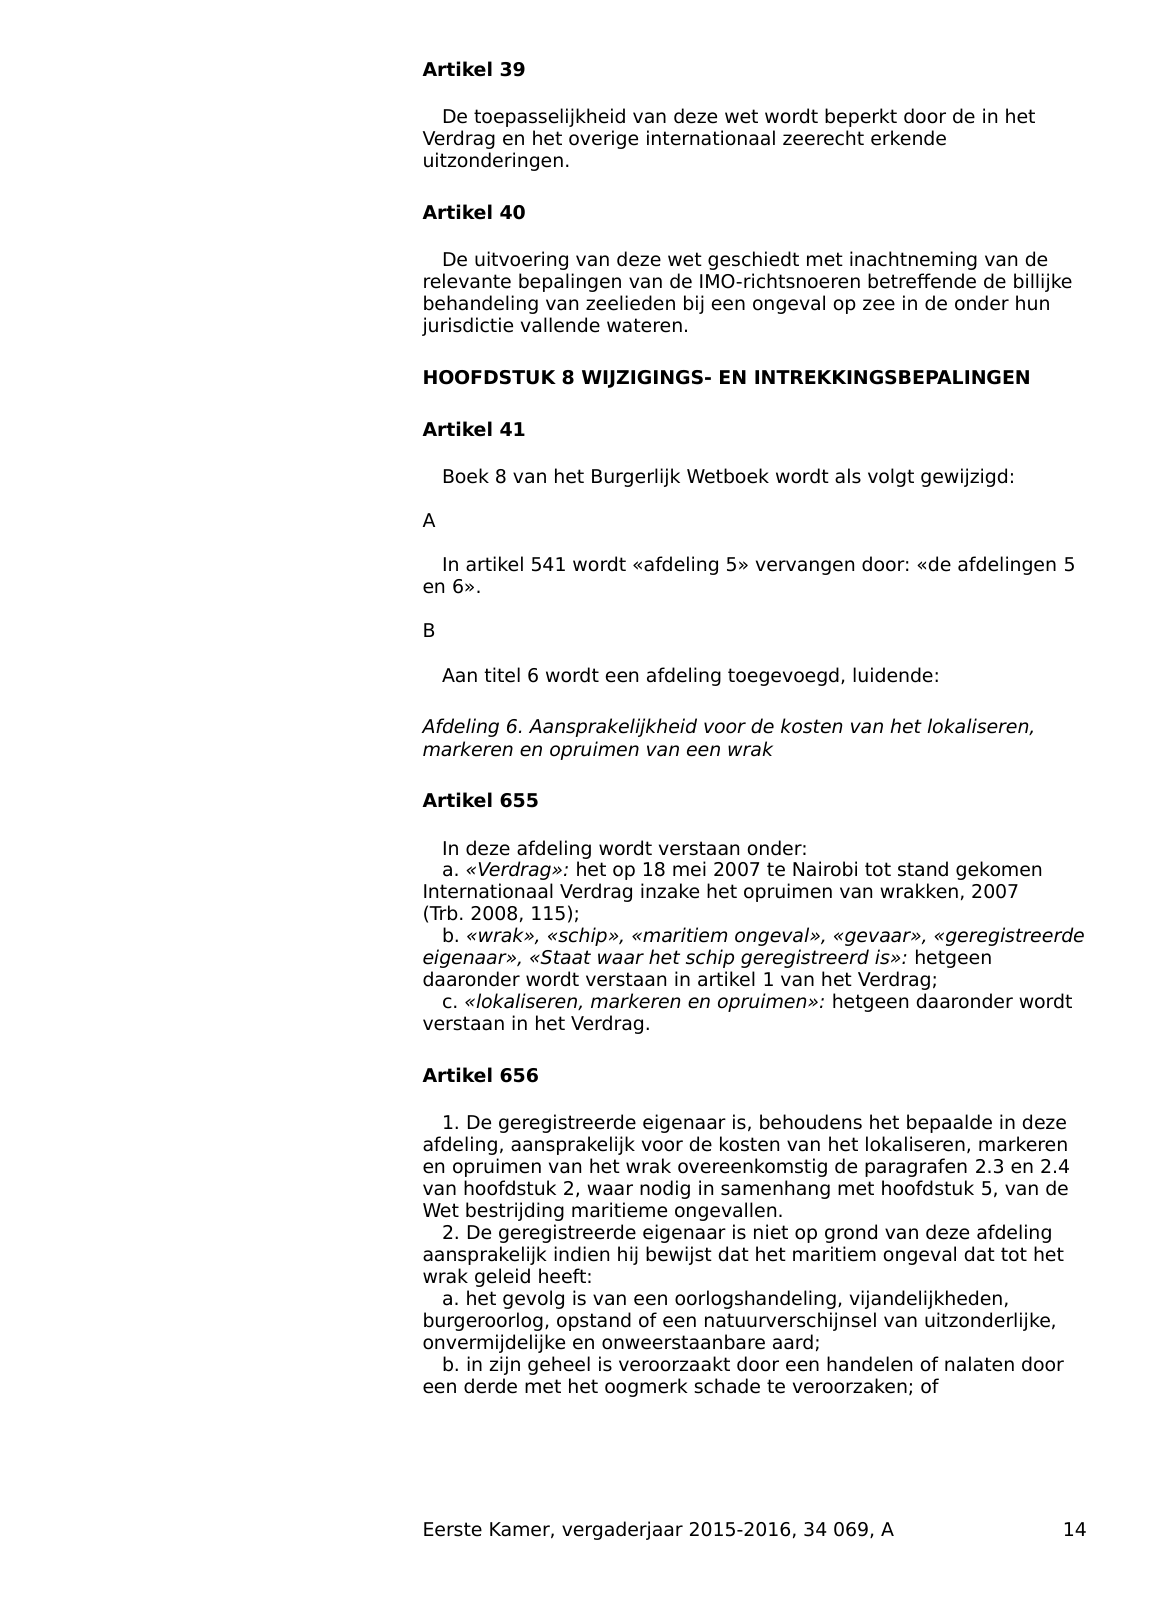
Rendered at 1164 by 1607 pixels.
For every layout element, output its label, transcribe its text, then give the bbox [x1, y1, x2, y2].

subtitle Artikel 41 [422, 419, 1087, 441]
subtitle HOOFDSTUK 8 WIJZIGINGS- EN INTREKKINGSBEPALINGEN [422, 367, 1087, 389]
text Aan titel 6 wordt een afdeling toegevoegd, luidende: [422, 664, 1087, 686]
text a. het gevolg is van een oorlogshandeling, vijandelijkheden, burgeroorlog, opstand of een natuurverschijnsel van uitzonderlijke, onvermijdelijke en onweerstaanbare aard; [422, 1288, 1087, 1354]
text De toepasselijkheid van deze wet wordt beperkt door de in het Verdrag en het overige internationaal zeerecht erkende uitzonderingen. [422, 106, 1087, 172]
subtitle Artikel 655 [422, 790, 1087, 812]
text Boek 8 van het Burgerlijk Wetboek wordt als volgt gewijzigd: [422, 466, 1087, 488]
subtitle Artikel 40 [422, 202, 1087, 224]
text De uitvoering van deze wet geschiedt met inachtneming van de relevante bepalingen van de IMO-richtsnoeren betreffende de billijke behandeling van zeelieden bij een ongeval op zee in de onder hun jurisdictie vallende wateren. [422, 249, 1087, 337]
text A [422, 510, 1087, 532]
text B [422, 620, 1087, 642]
text 1. De geregistreerde eigenaar is, behoudens het bepaalde in deze afdeling, aansprakelijk voor de kosten van het lokaliseren, markeren en opruimen van het wrak overeenkomstig de paragrafen 2.3 en 2.4 van hoofdstuk 2, waar nodig in samenhang met hoofdstuk 5, van de Wet bestrijding maritieme ongevallen. [422, 1112, 1087, 1222]
text In artikel 541 wordt «afdeling 5» vervangen door: «de afdelingen 5 en 6». [422, 554, 1087, 598]
text In deze afdeling wordt verstaan onder: [422, 837, 1087, 859]
text b. «wrak», «schip», «maritiem ongeval», «gevaar», «geregistreerde eigenaar», «Staat waar het schip geregistreerd is»: hetgeen daaronder wordt verstaan in artikel 1 van het Verdrag; [422, 925, 1087, 991]
text 2. De geregistreerde eigenaar is niet op grond van deze afdeling aansprakelijk indien hij bewijst dat het maritiem ongeval dat tot het wrak geleid heeft: [422, 1222, 1087, 1288]
text b. in zijn geheel is veroorzaakt door een handelen of nalaten door een derde met het oogmerk schade te veroorzaken; of [422, 1354, 1087, 1398]
text c. «lokaliseren, markeren en opruimen»: hetgeen daaronder wordt verstaan in het Verdrag. [422, 991, 1087, 1035]
text a. «Verdrag»: het op 18 mei 2007 te Nairobi tot stand gekomen Internationaal Verdrag inzake het opruimen van wrakken, 2007 (Trb. 2008, 115); [422, 859, 1087, 925]
subtitle Artikel 39 [422, 59, 1087, 81]
subtitle Afdeling 6. Aansprakelijkheid voor de kosten van het lokaliseren, markeren en opruimen van een wrak [422, 716, 1087, 760]
subtitle Artikel 656 [422, 1065, 1087, 1087]
